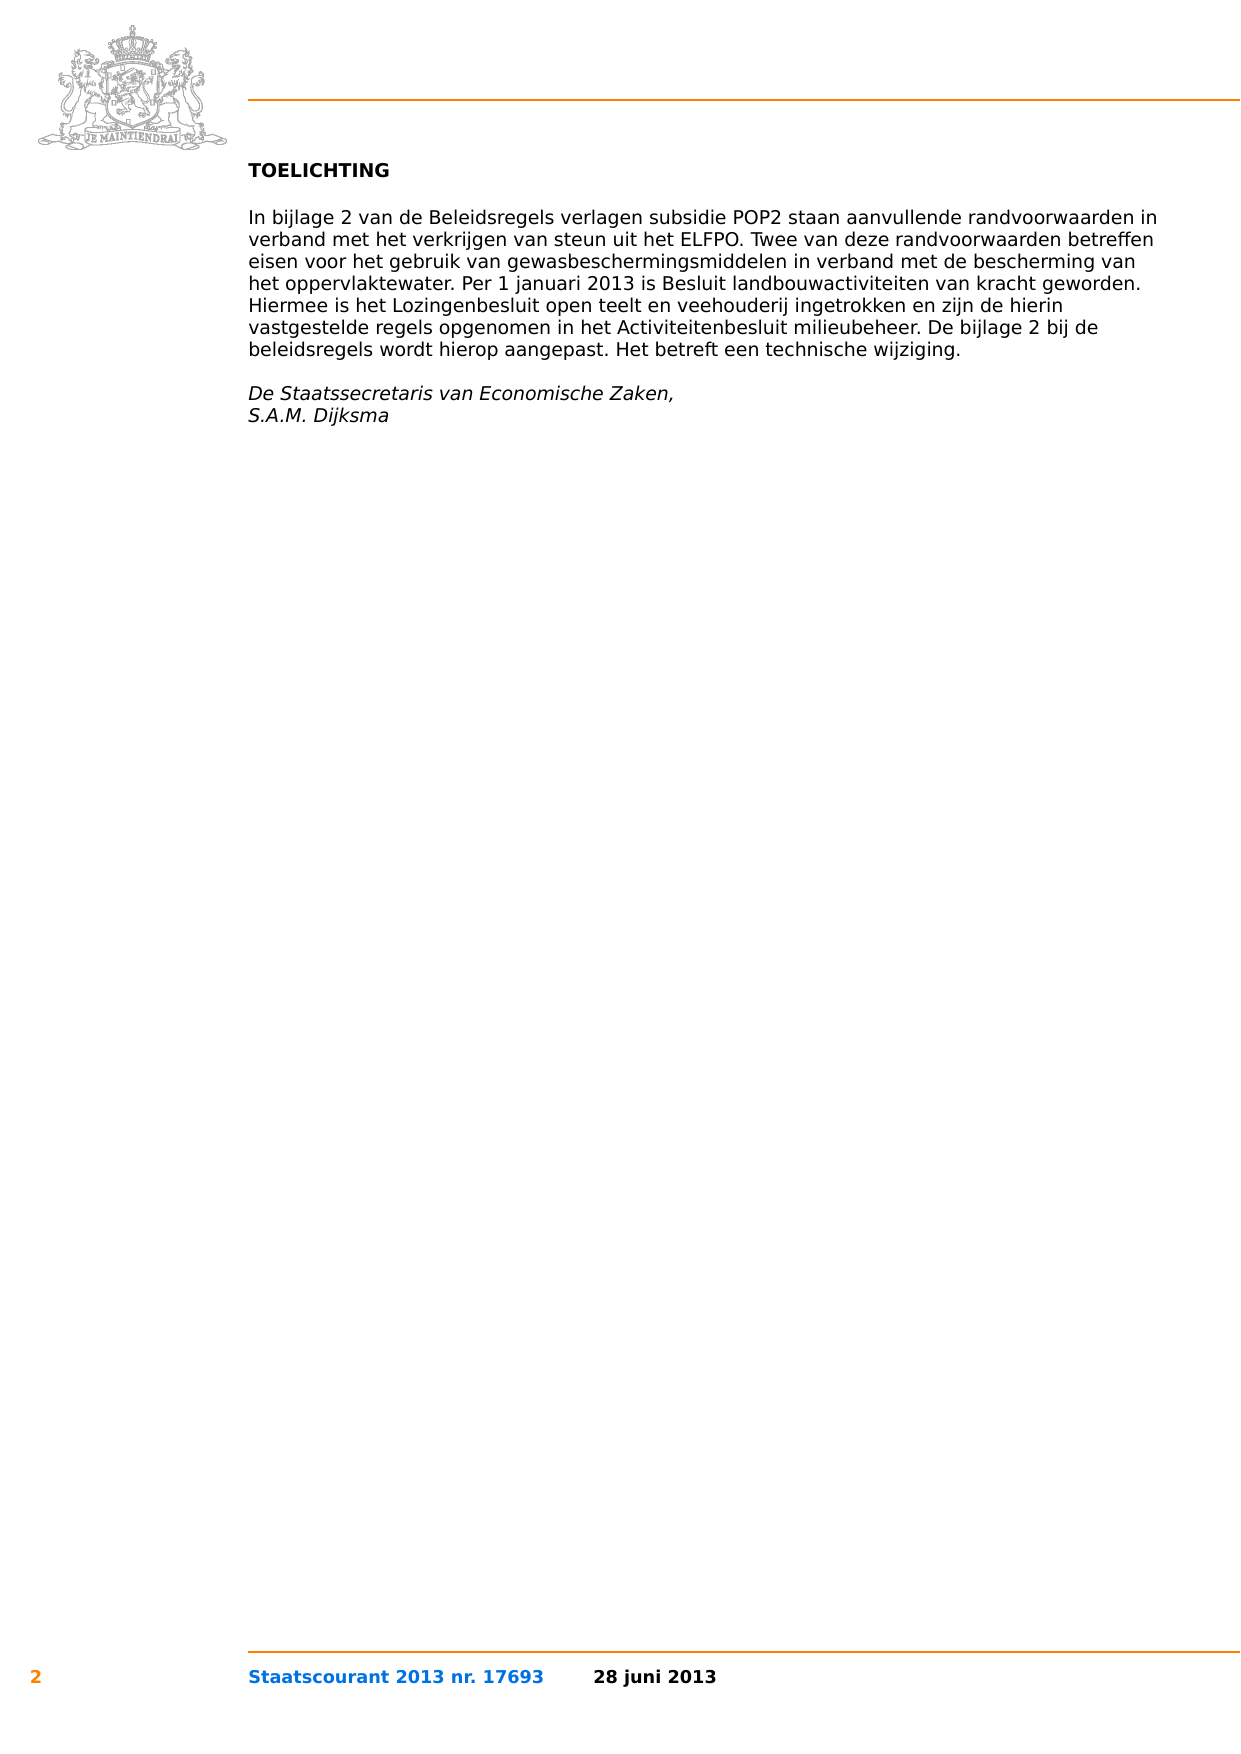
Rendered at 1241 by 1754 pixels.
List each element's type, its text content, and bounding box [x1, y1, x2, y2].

subtitle TOELICHTING [248, 160, 1163, 182]
text In bijlage 2 van de Beleidsregels verlagen subsidie POP2 staan aanvullende randvoorwaarden in verband met het verkrijgen van steun uit het ELFPO. Twee van deze randvoorwaarden betreffen eisen voor het gebruik van gewasbeschermingsmiddelen in verband met de bescherming van het oppervlaktewater. Per 1 januari 2013 is Besluit landbouwactiviteiten van kracht geworden. Hiermee is het Lozingenbesluit open teelt en veehouderij ingetrokken en zijn de hierin vastgestelde regels opgenomen in het Activiteitenbesluit milieubeheer. De bijlage 2 bij de beleidsregels wordt hierop aangepast. Het betreft een technische wijziging. [248, 207, 1163, 361]
picture [38, 25, 227, 150]
text De Staatssecretaris van Economische Zaken, S.A.M. Dijksma [248, 383, 1163, 427]
